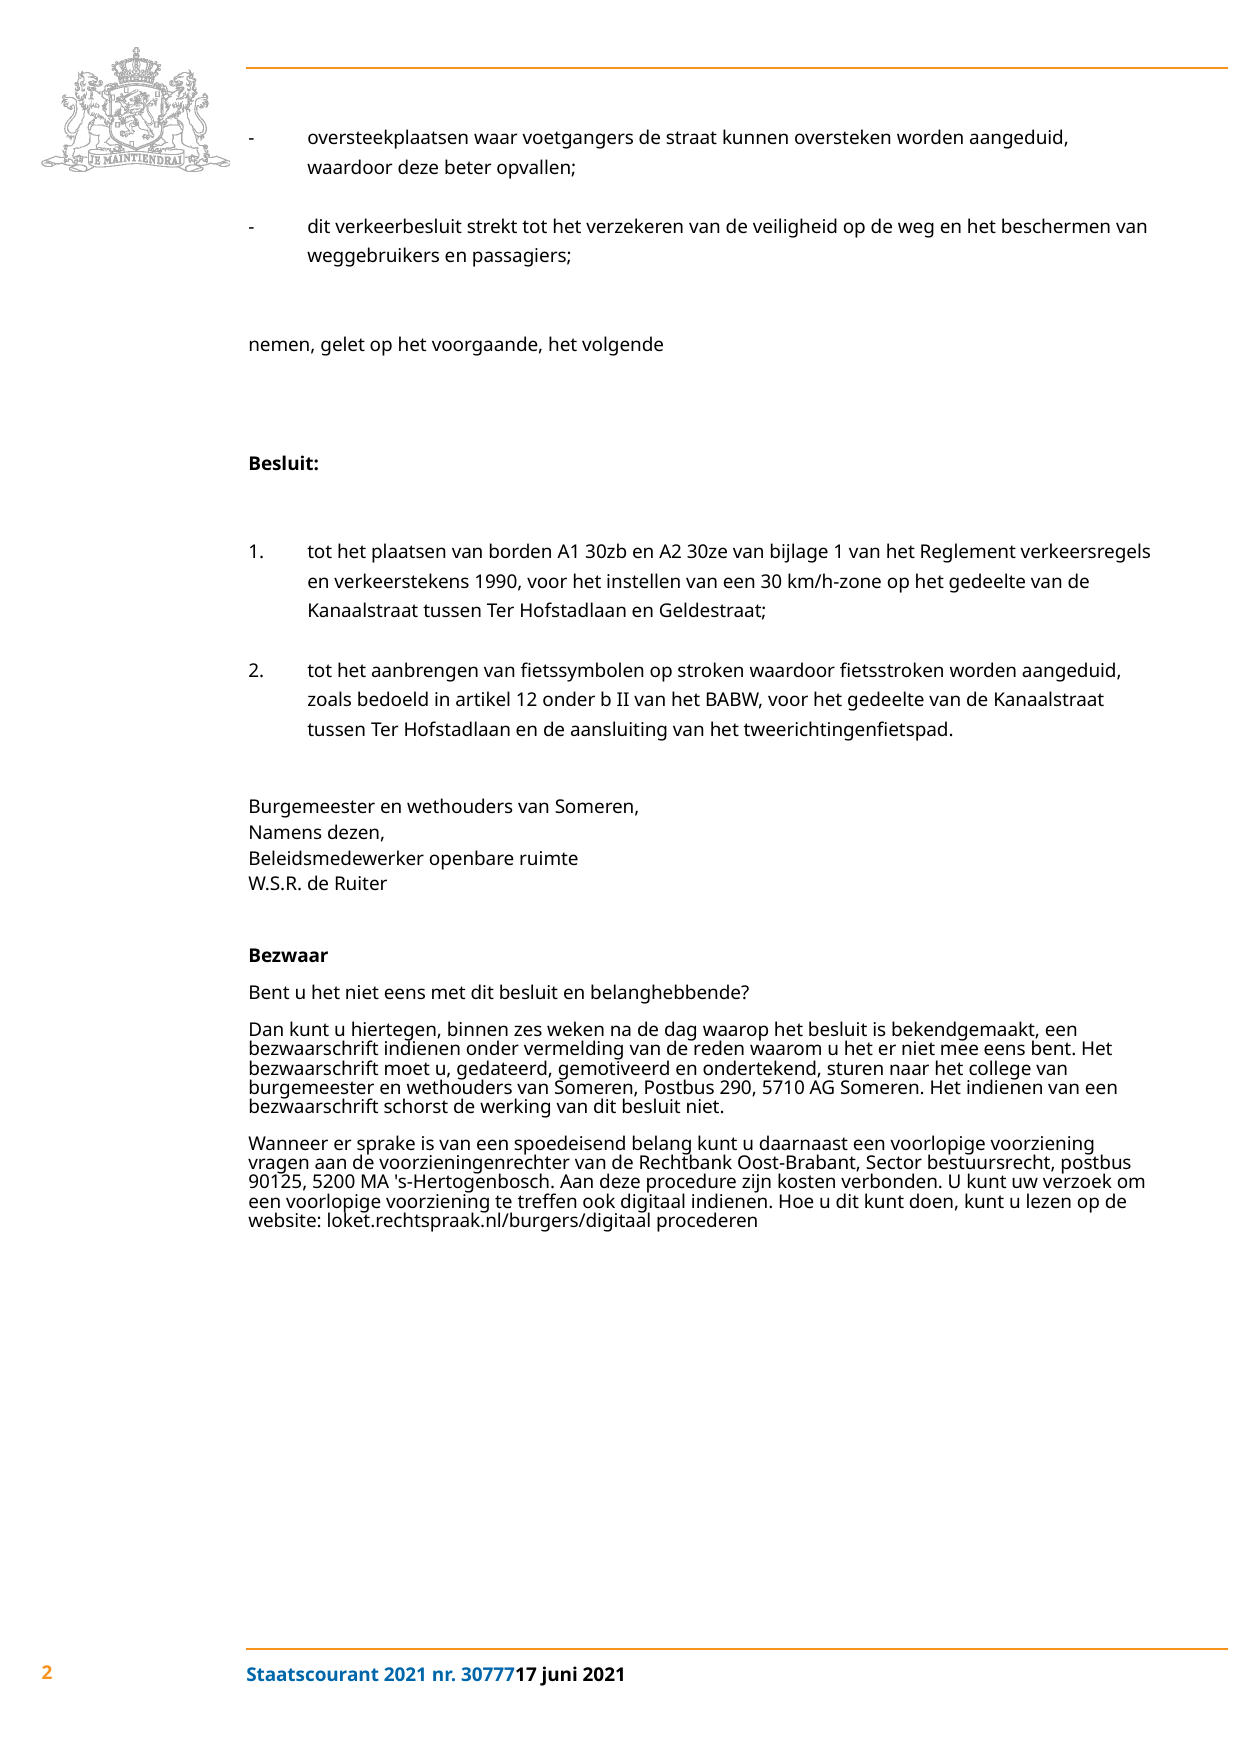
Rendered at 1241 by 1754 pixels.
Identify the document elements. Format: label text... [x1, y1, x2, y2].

text Besluit: [248, 450, 1152, 476]
text Bezwaar [248, 947, 1152, 966]
text Beleidsmedewerker openbare ruimte [248, 845, 1152, 871]
text nemen, gelet op het voorgaande, het volgende [248, 331, 1152, 357]
text Bent u het niet eens met dit besluit en belanghebbende? [248, 984, 1152, 1003]
picture [41, 47, 231, 172]
text Wanneer er sprake is van een spoedeisend belang kunt u daarnaast een voorlopige voorziening vragen aan de voorzieningenrechter van de Rechtbank Oost-Brabant, Sector bestuursrecht, postbus 90125, 5200 MA 's-Hertogenbosch. Aan deze procedure zijn kosten verbonden. U kunt uw verzoek om een voorlopige voorziening te treffen ook digitaal indienen. Hoe u dit kunt doen, kunt u lezen op de website: loket.rechtspraak.nl/burgers/digitaal procederen [248, 1135, 1152, 1231]
text Dan kunt u hiertegen, binnen zes weken na de dag waarop het besluit is bekendgemaakt, een bezwaarschrift indienen onder vermelding van de reden waarom u het er niet mee eens bent. Het bezwaarschrift moet u, gedateerd, gemotiveerd en ondertekend, sturen naar het college van burgemeester en wethouders van Someren, Postbus 290, 5710 AG Someren. Het indienen van een bezwaarschrift schorst de werking van dit besluit niet. [248, 1021, 1152, 1117]
list tot het plaatsen van borden A1 30zb en A2 30ze van bijlage 1 van het Reglement verkeersregels en verkeerstekens 1990, voor het instellen van een 30 km/h-zone op het gedeelte van de Kanaalstraat tussen Ter Hofstadlaan en Geldestraat; [248, 538, 1152, 623]
text W.S.R. de Ruiter [248, 871, 1152, 896]
text Namens dezen, [248, 819, 1152, 845]
list oversteekplaatsen waar voetgangers de straat kunnen oversteken worden aangeduid, waardoor deze beter opvallen; [248, 124, 1152, 180]
text Burgemeester en wethouders van Someren, [248, 793, 1152, 819]
list dit verkeerbesluit strekt tot het verzekeren van de veiligheid op de weg en het beschermen van weggebruikers en passagiers; [248, 213, 1152, 268]
list tot het aanbrengen van fietssymbolen op stroken waardoor fietsstroken worden aangeduid, zoals bedoeld in artikel 12 onder b II van het BABW, voor het gedeelte van de Kanaalstraat tussen Ter Hofstadlaan en de aansluiting van het tweerichtingenfietspad. [248, 657, 1152, 742]
